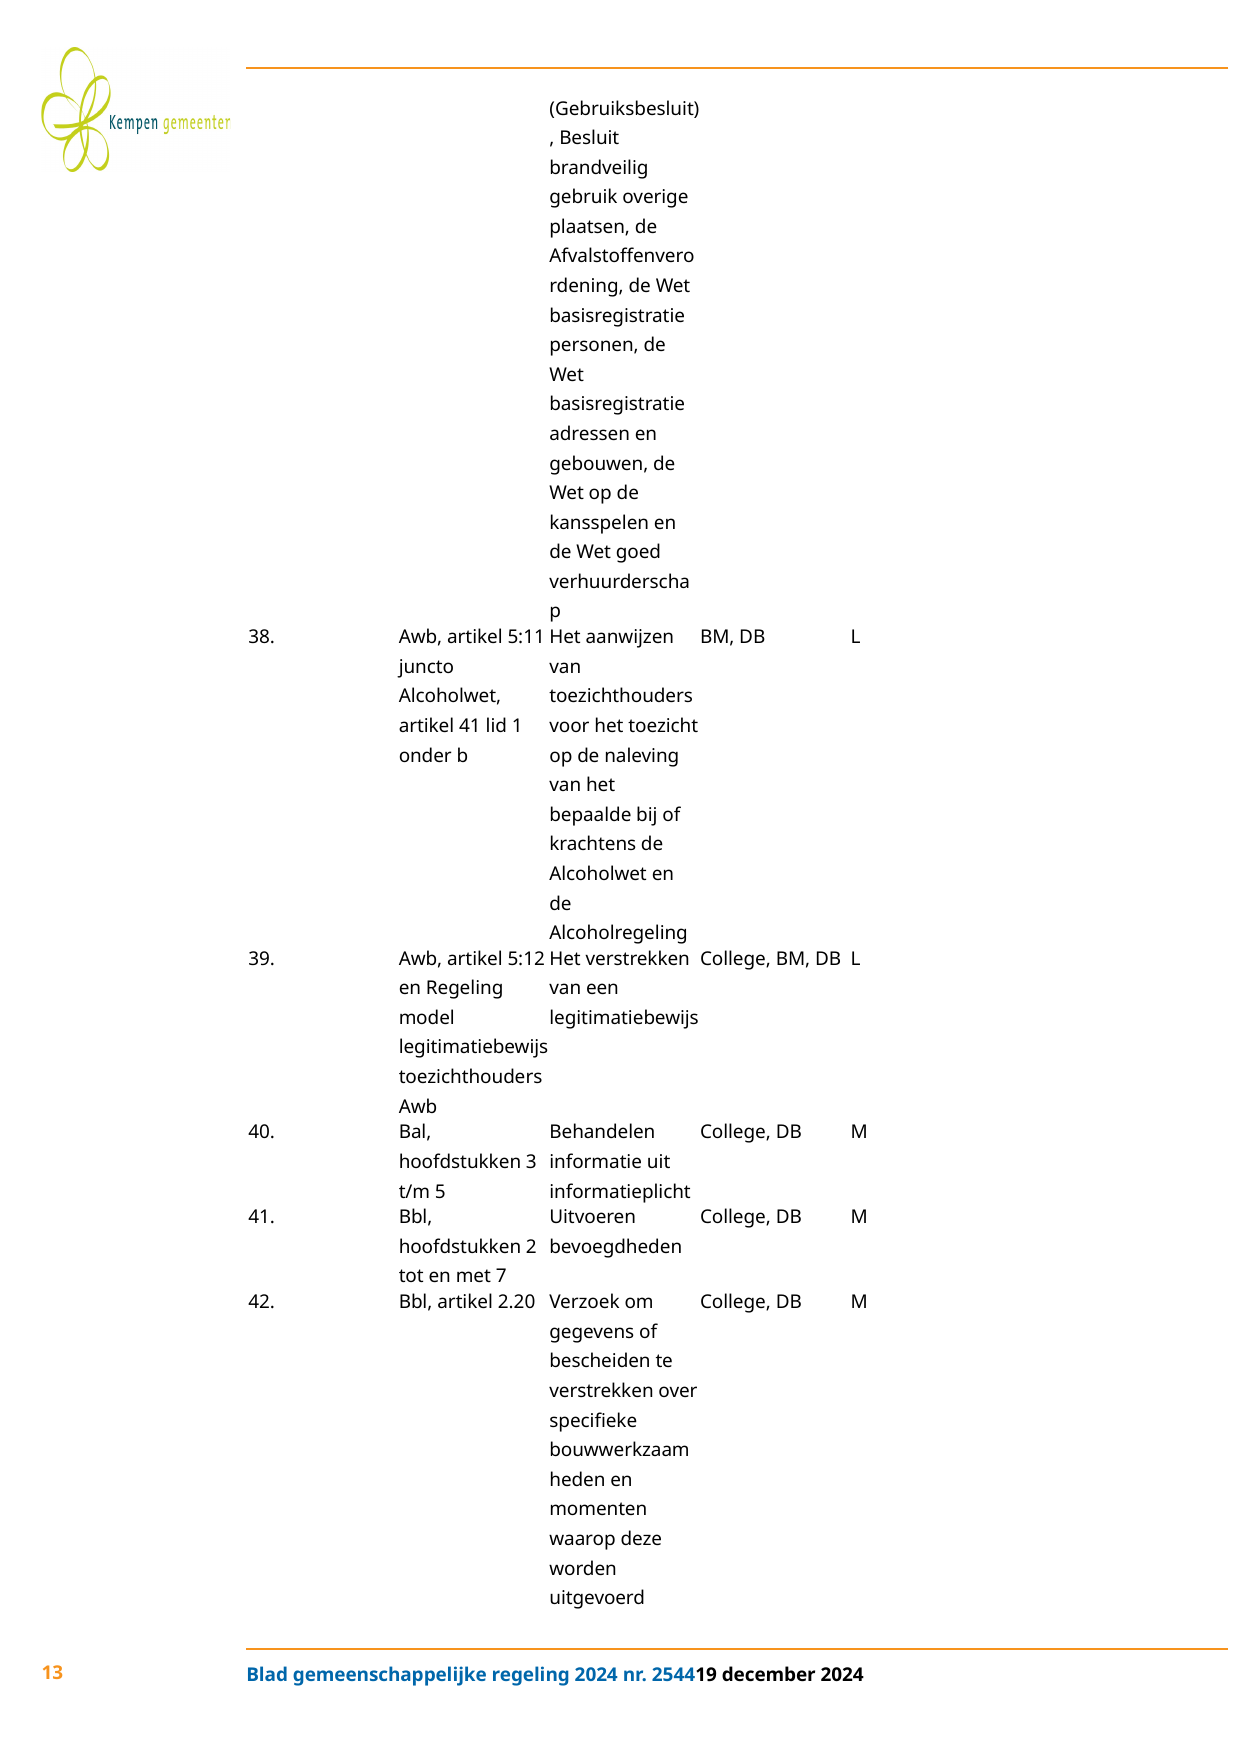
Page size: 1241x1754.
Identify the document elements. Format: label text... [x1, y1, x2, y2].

table_cell [399, 95, 549, 623]
table_cell BM, DB [700, 624, 850, 945]
table_cell [1001, 95, 1152, 623]
table_cell Awb, artikel 5:11 juncto Alcoholwet, artikel 41 lid 1 onder b [399, 624, 549, 945]
table_cell Bbl, artikel 2.20 [399, 1289, 549, 1610]
table_cell [700, 95, 850, 623]
table_cell Bal, hoofdstukken 3 t/m 5 [399, 1119, 549, 1203]
table_cell College, BM, DB [700, 945, 850, 1119]
table_cell Uitvoeren bevoegdheden [549, 1204, 700, 1288]
table_cell Verzoek om gegevens of bescheiden te verstrekken over specifieke bouwwerkzaamheden en momenten waarop deze worden uitgevoerd [549, 1289, 700, 1610]
picture [41, 47, 231, 172]
table_cell M [850, 1119, 1001, 1203]
table_cell [1001, 1204, 1152, 1288]
table_cell Bbl, hoofdstukken 2 tot en met 7 [399, 1204, 549, 1288]
table_cell 39. [248, 945, 398, 1119]
table_cell [1001, 1289, 1152, 1610]
table_cell [1001, 1119, 1152, 1203]
table_cell Het aanwijzen van toezichthouders voor het toezicht op de naleving van het bepaalde bij of krachtens de Alcoholwet en de Alcoholregeling [549, 624, 700, 945]
table_cell College, DB [700, 1204, 850, 1288]
table_cell [850, 95, 1001, 623]
table_cell 38. [248, 624, 398, 945]
table_cell M [850, 1204, 1001, 1288]
table_cell [248, 95, 398, 623]
table_cell College, DB [700, 1119, 850, 1203]
table_cell 41. [248, 1204, 398, 1288]
table_cell Awb, artikel 5:12 en Regeling model legitimatiebewijs toezichthouders Awb [399, 945, 549, 1119]
table_cell M [850, 1289, 1001, 1610]
table_cell Behandelen informatie uit informatieplicht [549, 1119, 700, 1203]
table_cell [1001, 624, 1152, 945]
table_cell (Gebruiksbesluit), Besluit brandveilig gebruik overige plaatsen, de Afvalstoffenverordening, de Wet basisregistratie personen, de Wet basisregistratie adressen en gebouwen, de Wet op de kansspelen en de Wet goed verhuurderschap [549, 95, 700, 623]
table_cell L [850, 624, 1001, 945]
table_cell 42. [248, 1289, 398, 1610]
table_cell 40. [248, 1119, 398, 1203]
table_cell College, DB [700, 1289, 850, 1610]
table_cell Het verstrekken van een legitimatiebewijs [549, 945, 700, 1119]
table_cell L [850, 945, 1001, 1119]
table_cell [1001, 945, 1152, 1119]
